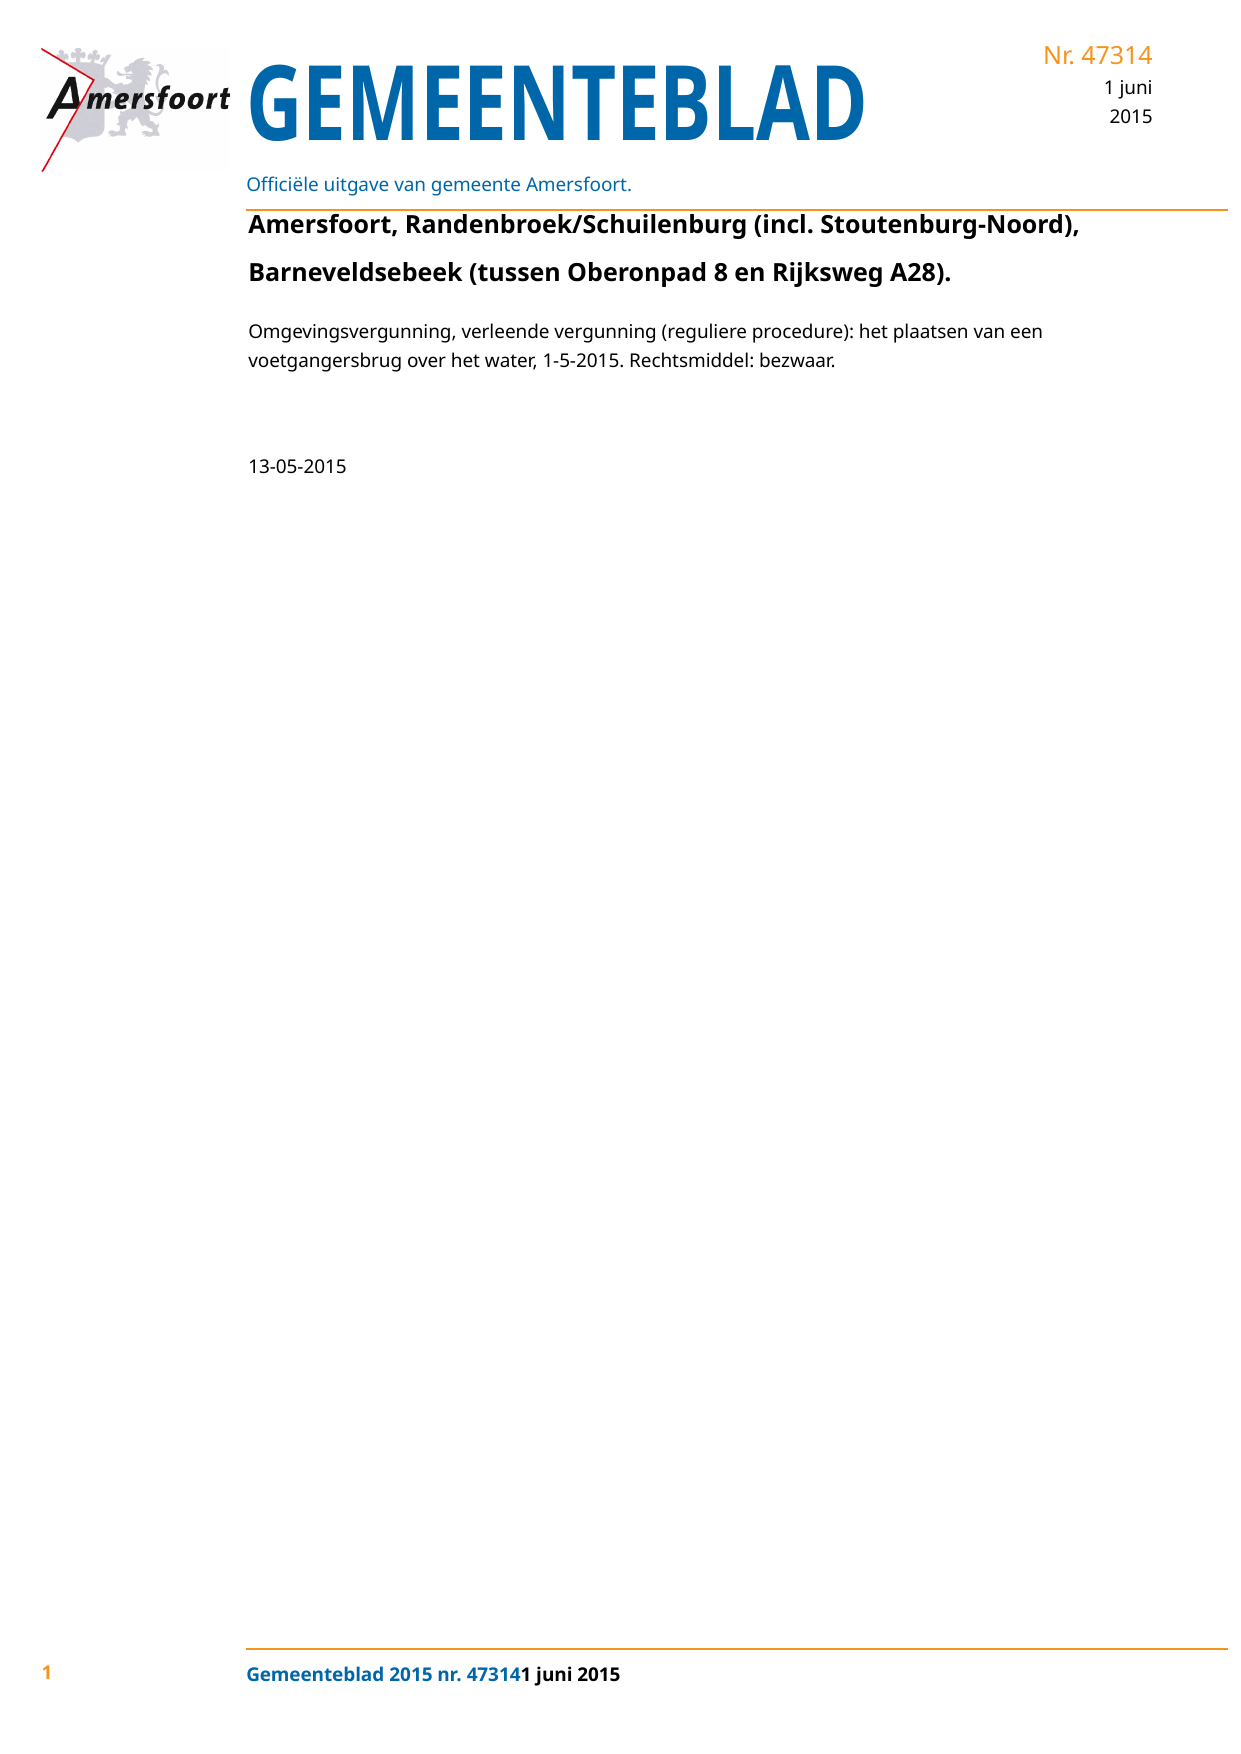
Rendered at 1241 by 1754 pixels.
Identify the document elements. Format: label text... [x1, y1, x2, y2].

picture [41, 47, 231, 172]
text Amersfoort, Randenbroek/Schuilenburg (incl. Stoutenburg-Noord), Barneveldsebeek (tussen Oberonpad 8 en Rijksweg A28). [248, 211, 1152, 288]
text Omgevingsvergunning, verleende vergunning (reguliere procedure): het plaatsen van een voetgangersbrug over het water, 1-5-2015. Rechtsmiddel: bezwaar. [248, 318, 1152, 373]
text 13-05-2015 [248, 453, 1152, 479]
